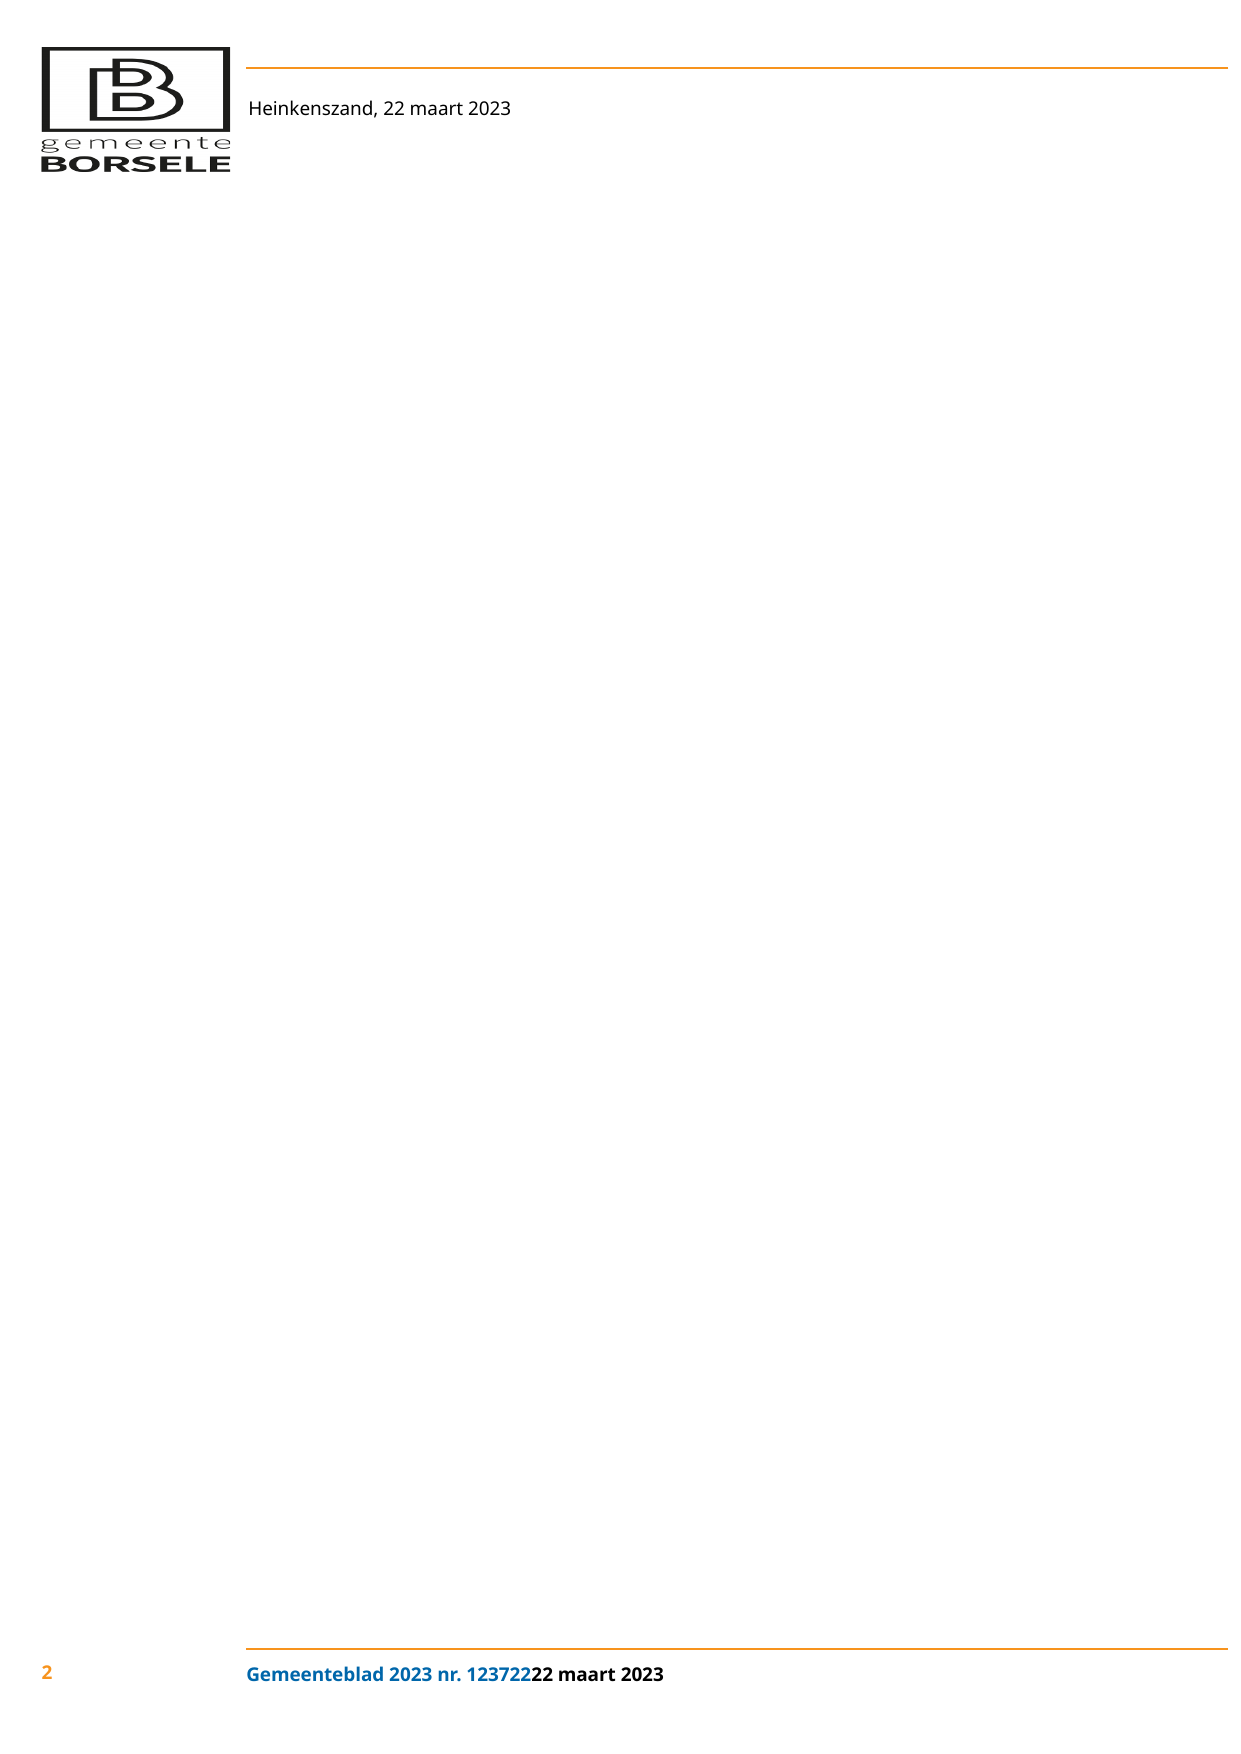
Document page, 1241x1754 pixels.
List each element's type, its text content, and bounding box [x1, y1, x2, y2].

picture [41, 47, 231, 172]
text Heinkenszand, 22 maart 2023 [248, 95, 1152, 121]
